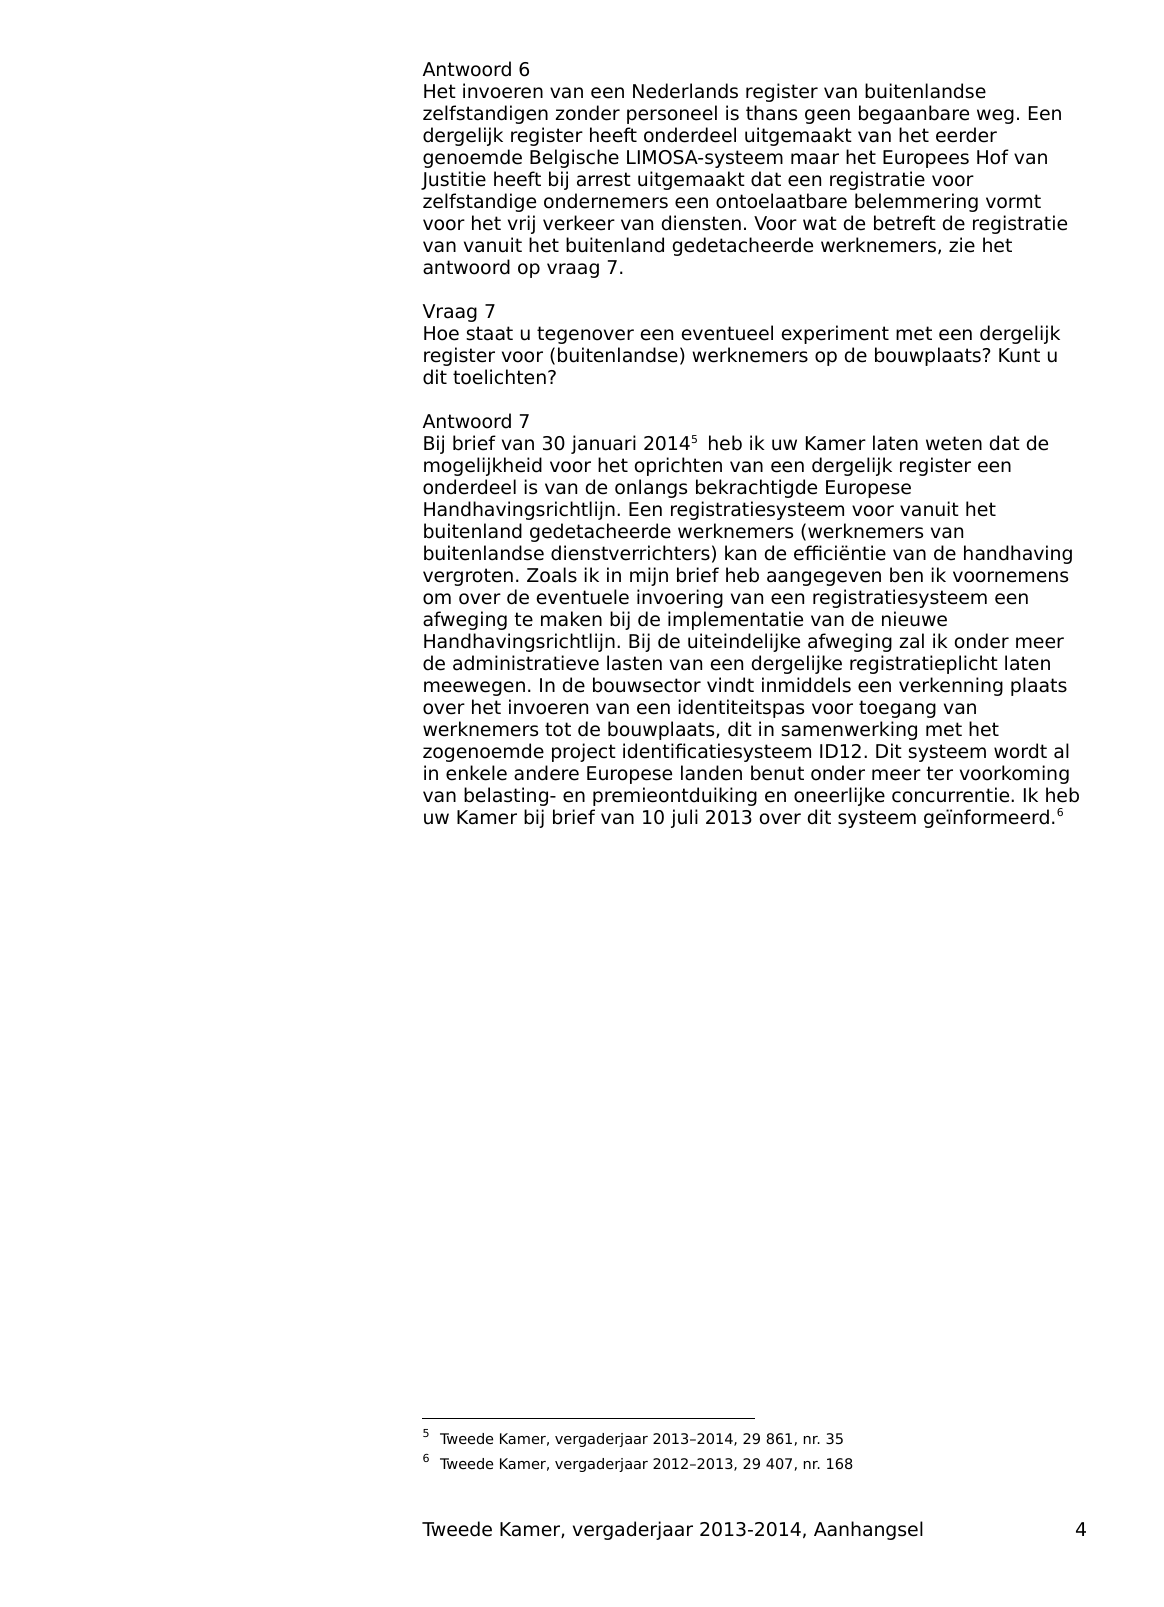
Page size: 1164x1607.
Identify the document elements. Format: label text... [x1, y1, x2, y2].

text Antwoord 6 [422, 59, 1087, 81]
text Het invoeren van een Nederlands register van buitenlandse zelfstandigen zonder personeel is thans geen begaanbare weg. Een dergelijk register heeft onderdeel uitgemaakt van het eerder genoemde Belgische LIMOSA-systeem maar het Europees Hof van Justitie heeft bij arrest uitgemaakt dat een registratie voor zelfstandige ondernemers een ontoelaatbare belemmering vormt voor het vrij verkeer van diensten. Voor wat de betreft de registratie van vanuit het buitenland gedetacheerde werknemers, zie het antwoord op vraag 7. [422, 81, 1087, 279]
text Antwoord 7 [422, 411, 1087, 433]
text Hoe staat u tegenover een eventueel experiment met een dergelijk register voor (buitenlandse) werknemers op de bouwplaats? Kunt u dit toelichten? [422, 323, 1087, 389]
text Tweede Kamer, vergaderjaar 2013–2014, 29 861, nr. 35 [422, 1427, 1087, 1449]
text Bij brief van 30 januari 2014 heb ik uw Kamer laten weten dat de mogelijkheid voor het oprichten van een dergelijk register een onderdeel is van de onlangs bekrachtigde Europese Handhavingsrichtlijn. Een registratiesysteem voor vanuit het buitenland gedetacheerde werknemers (werknemers van buitenlandse dienstverrichters) kan de efficiëntie van de handhaving vergroten. Zoals ik in mijn brief heb aangegeven ben ik voornemens om over de eventuele invoering van een registratiesysteem een afweging te maken bij de implementatie van de nieuwe Handhavingsrichtlijn. Bij de uiteindelijke afweging zal ik onder meer de administratieve lasten van een dergelijke registratieplicht laten meewegen. In de bouwsector vindt inmiddels een verkenning plaats over het invoeren van een identiteitspas voor toegang van werknemers tot de bouwplaats, dit in samenwerking met het zogenoemde project identificatiesysteem ID12. Dit systeem wordt al in enkele andere Europese landen benut onder meer ter voorkoming van belasting- en premieontduiking en oneerlijke concurrentie. Ik heb uw Kamer bij brief van 10 juli 2013 over dit systeem geïnformeerd. [422, 433, 1087, 829]
text Tweede Kamer, vergaderjaar 2012–2013, 29 407, nr. 168 [422, 1452, 1087, 1474]
text Vraag 7 [422, 301, 1087, 323]
